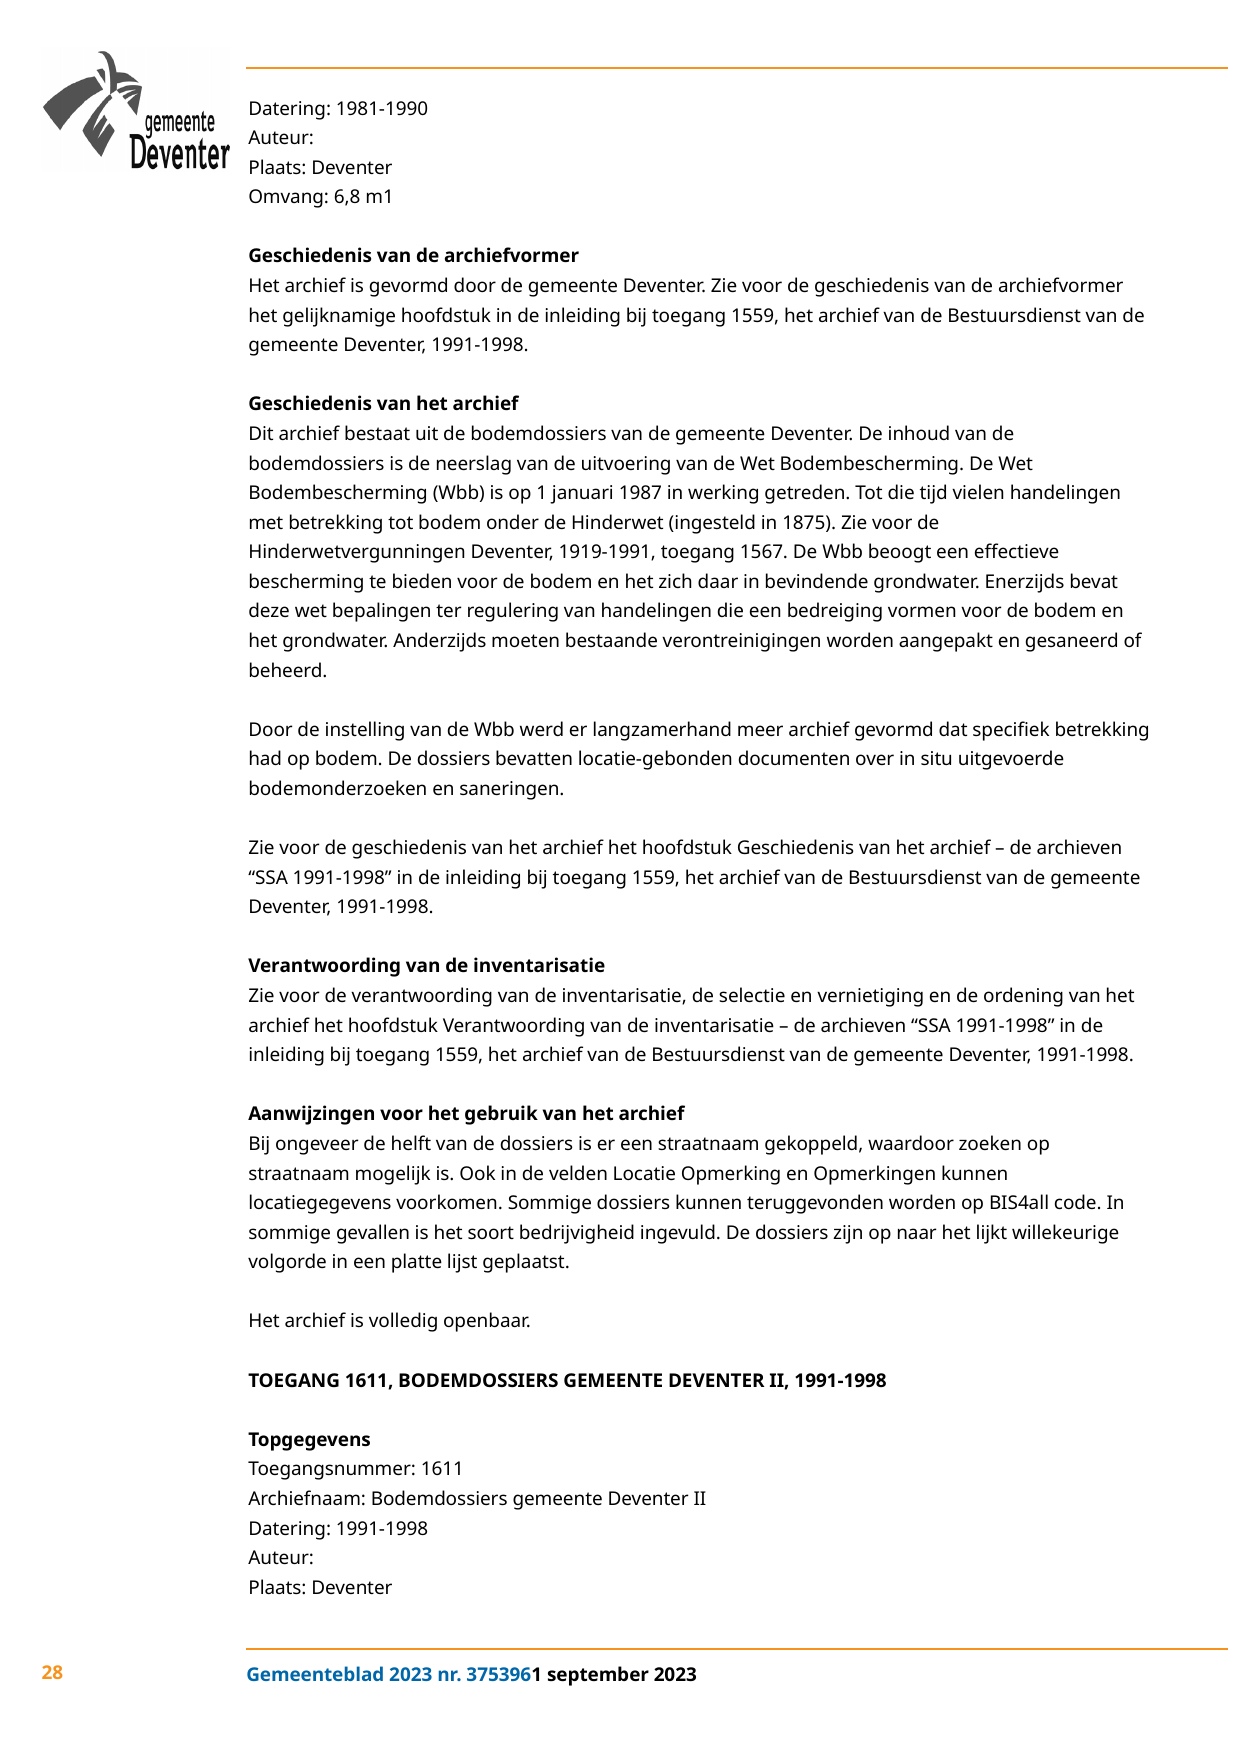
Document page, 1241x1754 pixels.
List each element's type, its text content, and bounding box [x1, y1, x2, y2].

text Bij ongeveer de helft van de dossiers is er een straatnaam gekoppeld, waardoor zoeken op straatnaam mogelijk is. Ook in de velden Locatie Opmerking en Opmerkingen kunnen locatiegegevens voorkomen. Sommige dossiers kunnen teruggevonden worden op BIS4all code. In sommige gevallen is het soort bedrijvigheid ingevuld. De dossiers zijn op naar het lijkt willekeurige volgorde in een platte lijst geplaatst. [248, 1130, 1152, 1274]
picture [41, 47, 231, 172]
text Geschiedenis van het archief [248, 391, 1152, 416]
text TOEGANG 1611, BODEMDOSSIERS GEMEENTE DEVENTER II, 1991-1998 [248, 1367, 1152, 1393]
text Auteur: [248, 1544, 1152, 1570]
text Het archief is gevormd door de gemeente Deventer. Zie voor de geschiedenis van de archiefvormer het gelijknamige hoofdstuk in de inleiding bij toegang 1559, het archief van de Bestuursdienst van de gemeente Deventer, 1991-1998. [248, 272, 1152, 357]
text Toegangsnummer: 1611 [248, 1456, 1152, 1481]
text Datering: 1991-1998 [248, 1515, 1152, 1541]
text Zie voor de geschiedenis van het archief het hoofdstuk Geschiedenis van het archief – de archieven “SSA 1991-1998” in de inleiding bij toegang 1559, het archief van de Bestuursdienst van de gemeente Deventer, 1991-1998. [248, 834, 1152, 919]
text Archiefnaam: Bodemdossiers gemeente Deventer II [248, 1485, 1152, 1511]
text Verantwoording van de inventarisatie [248, 953, 1152, 978]
text Datering: 1981-1990 [248, 95, 1152, 121]
text Omvang: 6,8 m1 [248, 183, 1152, 209]
text Zie voor de verantwoording van de inventarisatie, de selectie en vernietiging en de ordening van het archief het hoofdstuk Verantwoording van de inventarisatie – de archieven “SSA 1991-1998” in de inleiding bij toegang 1559, het archief van de Bestuursdienst van de gemeente Deventer, 1991-1998. [248, 982, 1152, 1067]
text Auteur: [248, 124, 1152, 150]
text Aanwijzingen voor het gebruik van het archief [248, 1101, 1152, 1126]
text Het archief is volledig openbaar. [248, 1308, 1152, 1333]
text Plaats: Deventer [248, 1574, 1152, 1600]
text Geschiedenis van de archiefvormer [248, 243, 1152, 268]
text Dit archief bestaat uit de bodemdossiers van de gemeente Deventer. De inhoud van de bodemdossiers is de neerslag van de uitvoering van de Wet Bodembescherming. De Wet Bodembescherming (Wbb) is op 1 januari 1987 in werking getreden. Tot die tijd vielen handelingen met betrekking tot bodem onder de Hinderwet (ingesteld in 1875). Zie voor de Hinderwetvergunningen Deventer, 1919-1991, toegang 1567. De Wbb beoogt een effectieve bescherming te bieden voor de bodem en het zich daar in bevindende grondwater. Enerzijds bevat deze wet bepalingen ter regulering van handelingen die een bedreiging vormen voor de bodem en het grondwater. Anderzijds moeten bestaande verontreinigingen worden aangepakt en gesaneerd of beheerd. [248, 420, 1152, 683]
text Topgegevens [248, 1426, 1152, 1452]
text Plaats: Deventer [248, 154, 1152, 180]
text Door de instelling van de Wbb werd er langzamerhand meer archief gevormd dat specifiek betrekking had op bodem. De dossiers bevatten locatie-gebonden documenten over in situ uitgevoerde bodemonderzoeken en saneringen. [248, 716, 1152, 801]
